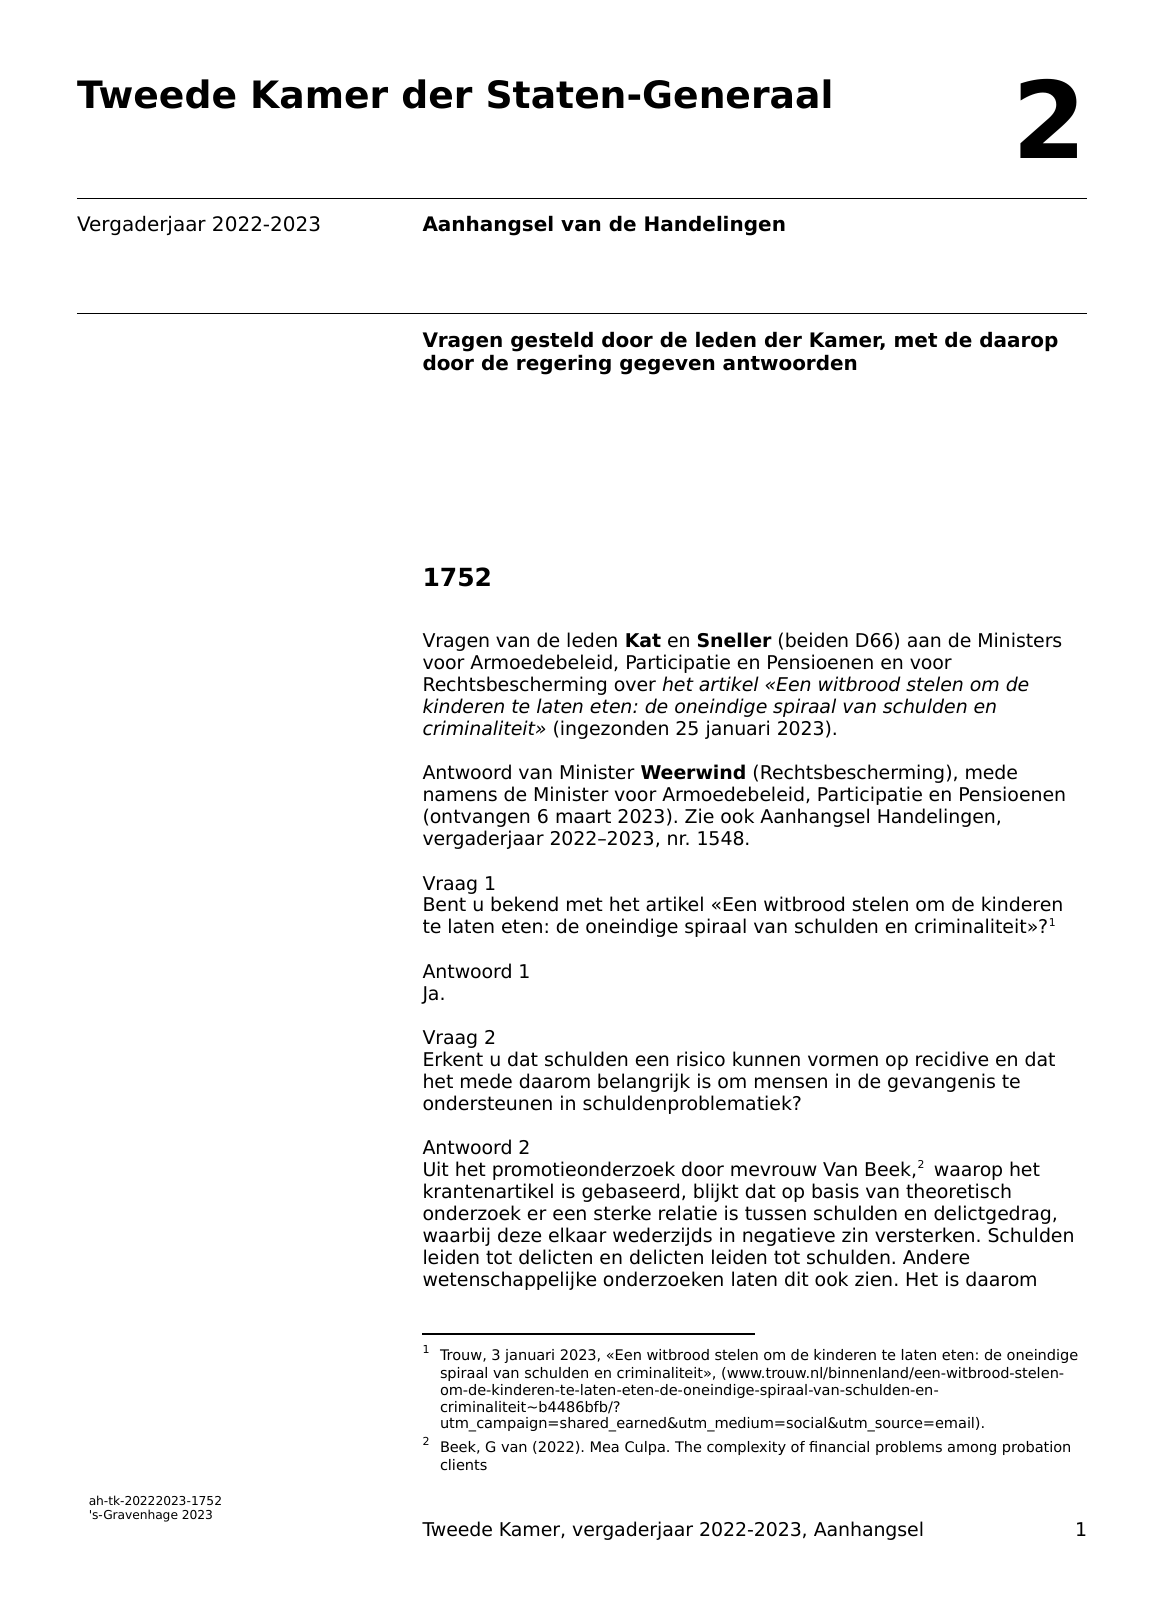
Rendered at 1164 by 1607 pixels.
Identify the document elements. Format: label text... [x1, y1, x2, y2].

table_cell Aanhangsel van de Handelingen [422, 199, 1087, 313]
text Vraag 1 [422, 872, 1087, 894]
table_cell Vragen gesteld door de leden der Kamer, met de daarop door de regering gegeven antwoorden [422, 314, 1087, 375]
text Vraag 2 [422, 1027, 1087, 1049]
text Uit het promotieonderzoek door mevrouw Van Beek, waarop het krantenartikel is gebaseerd, blijkt dat op basis van theoretisch onderzoek er een sterke relatie is tussen schulden en delictgedrag, waarbij deze elkaar wederzijds in negatieve zin versterken. Schulden leiden tot delicten en delicten leiden tot schulden. Andere wetenschappelijke onderzoeken laten dit ook zien. Het is daarom [422, 1159, 1087, 1291]
text Trouw, 3 januari 2023, «Een witbrood stelen om de kinderen te laten eten: de oneindige spiraal van schulden en criminaliteit», (www.trouw.nl/binnenland/een-witbrood-stelen-om-de-kinderen-te-laten-eten-de-oneindige-spiraal-van-schulden-en-criminaliteit~b4486bfb/?utm_campaign=shared_earned&utm_medium=social&utm_source=email). [422, 1343, 1087, 1432]
text 1752 [422, 563, 1087, 592]
text Vragen van de leden Kat en Sneller (beiden D66) aan de Ministers voor Armoedebeleid, Participatie en Pensioenen en voor Rechtsbescherming over het artikel «Een witbrood stelen om de kinderen te laten eten: de oneindige spiraal van schulden en criminaliteit» (ingezonden 25 januari 2023). [422, 630, 1087, 740]
text Ja. [422, 982, 1087, 1004]
text Erkent u dat schulden een risico kunnen vormen op recidive en dat het mede daarom belangrijk is om mensen in de gevangenis te ondersteunen in schuldenproblematiek? [422, 1049, 1087, 1114]
text Beek, G van (2022). Mea Culpa. The complexity of financial problems among probation clients [422, 1435, 1087, 1474]
text 's-Gravenhage 2023 [88, 1508, 323, 1522]
table_cell [77, 314, 422, 375]
table_header 2 [886, 59, 1087, 198]
table_header Tweede Kamer der Staten-Generaal [77, 59, 886, 198]
text Antwoord van Minister Weerwind (Rechtsbescherming), mede namens de Minister voor Armoedebeleid, Participatie en Pensioenen (ontvangen 6 maart 2023). Zie ook Aanhangsel Handelingen, vergaderjaar 2022–2023, nr. 1548. [422, 762, 1087, 850]
text Antwoord 1 [422, 961, 1087, 982]
text Bent u bekend met het artikel «Een witbrood stelen om de kinderen te laten eten: de oneindige spiraal van schulden en criminaliteit»? [422, 894, 1087, 938]
text ah-tk-20222023-1752 [88, 1494, 323, 1508]
table_cell Vergaderjaar 2022-2023 [77, 199, 422, 313]
text Antwoord 2 [422, 1137, 1087, 1159]
